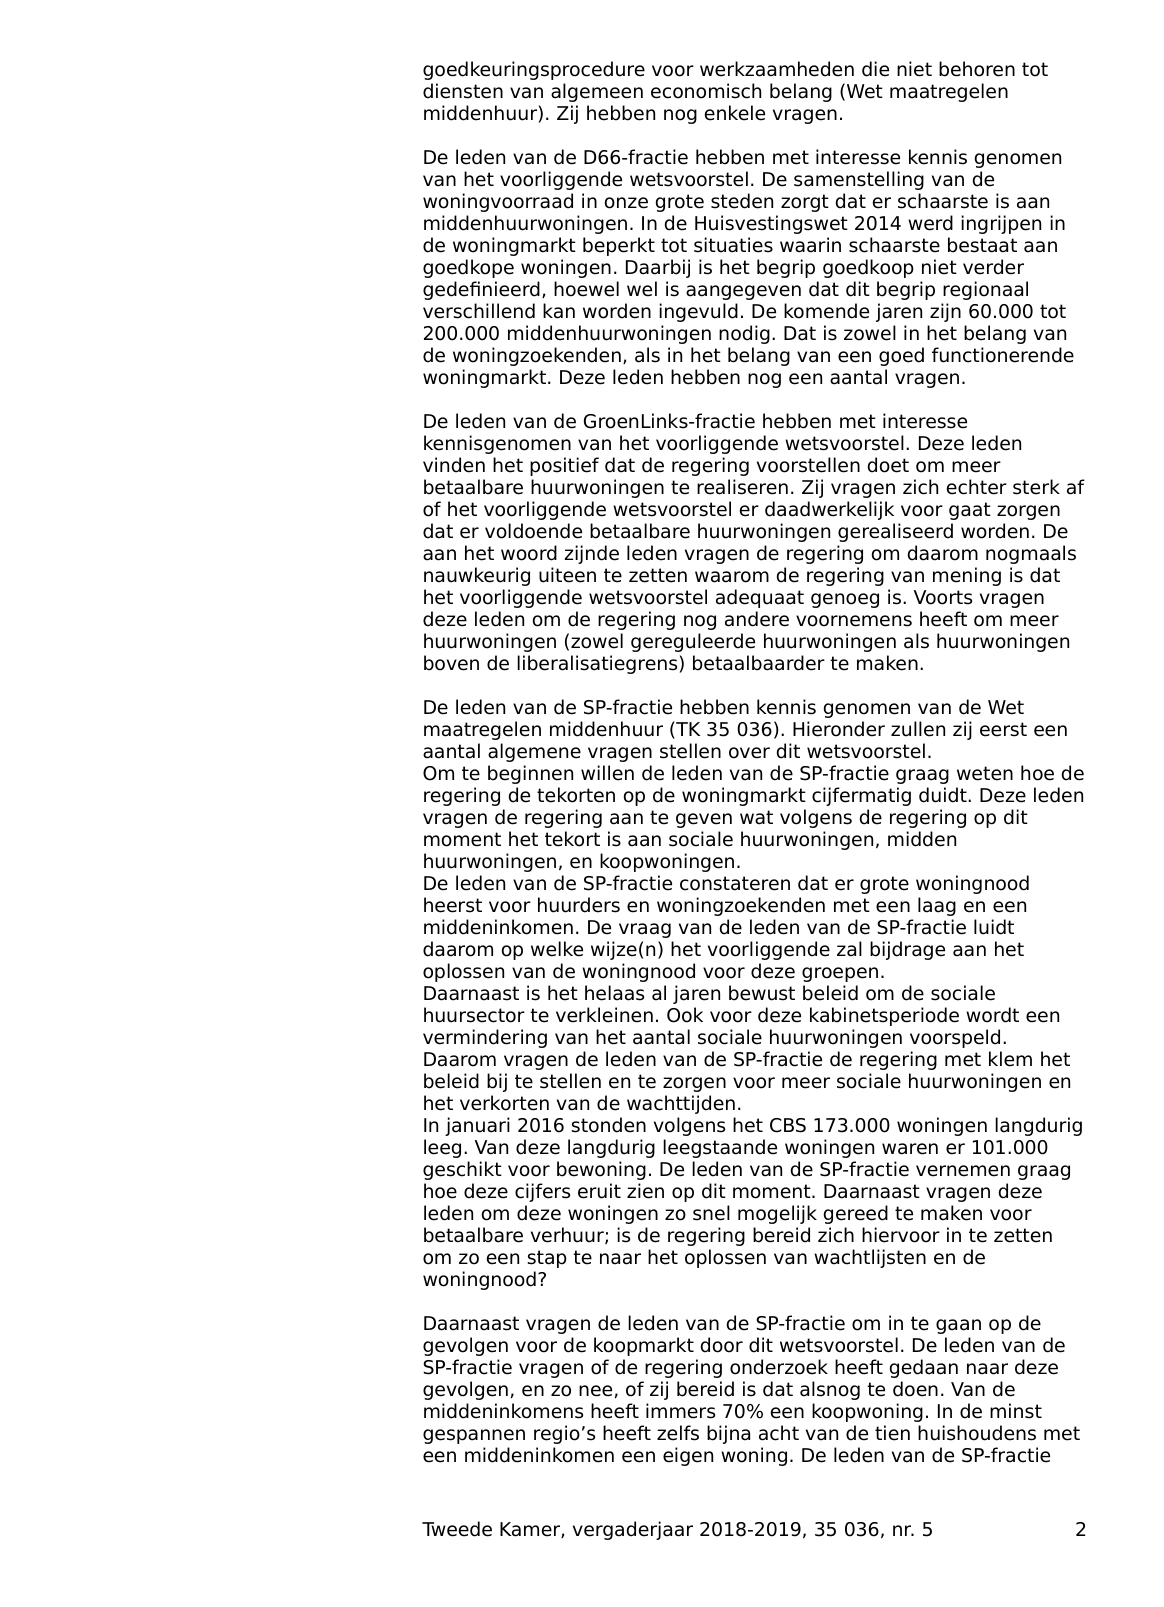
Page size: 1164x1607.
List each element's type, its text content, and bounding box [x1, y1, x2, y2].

text Daarnaast is het helaas al jaren bewust beleid om de sociale huursector te verkleinen. Ook voor deze kabinetsperiode wordt een vermindering van het aantal sociale huurwoningen voorspeld. Daarom vragen de leden van de SP-fractie de regering met klem het beleid bij te stellen en te zorgen voor meer sociale huurwoningen en het verkorten van de wachttijden. [422, 983, 1087, 1115]
text In januari 2016 stonden volgens het CBS 173.000 woningen langdurig leeg. Van deze langdurig leegstaande woningen waren er 101.000 geschikt voor bewoning. De leden van de SP-fractie vernemen graag hoe deze cijfers eruit zien op dit moment. Daarnaast vragen deze leden om deze woningen zo snel mogelijk gereed te maken voor betaalbare verhuur; is de regering bereid zich hiervoor in te zetten om zo een stap te naar het oplossen van wachtlijsten en de woningnood? [422, 1115, 1087, 1291]
text Om te beginnen willen de leden van de SP-fractie graag weten hoe de regering de tekorten op de woningmarkt cijfermatig duidt. Deze leden vragen de regering aan te geven wat volgens de regering op dit moment het tekort is aan sociale huurwoningen, midden huurwoningen, en koopwoningen. [422, 763, 1087, 873]
text goedkeuringsprocedure voor werkzaamheden die niet behoren tot diensten van algemeen economisch belang (Wet maatregelen middenhuur). Zij hebben nog enkele vragen. [422, 59, 1087, 125]
text De leden van de D66-fractie hebben met interesse kennis genomen van het voorliggende wetsvoorstel. De samenstelling van de woningvoorraad in onze grote steden zorgt dat er schaarste is aan middenhuurwoningen. In de Huisvestingswet 2014 werd ingrijpen in de woningmarkt beperkt tot situaties waarin schaarste bestaat aan goedkope woningen. Daarbij is het begrip goedkoop niet verder gedefinieerd, hoewel wel is aangegeven dat dit begrip regionaal verschillend kan worden ingevuld. De komende jaren zijn 60.000 tot 200.000 middenhuurwoningen nodig. Dat is zowel in het belang van de woningzoekenden, als in het belang van een goed functionerende woningmarkt. Deze leden hebben nog een aantal vragen. [422, 147, 1087, 389]
text De leden van de SP-fractie constateren dat er grote woningnood heerst voor huurders en woningzoekenden met een laag en een middeninkomen. De vraag van de leden van de SP-fractie luidt daarom op welke wijze(n) het voorliggende zal bijdrage aan het oplossen van de woningnood voor deze groepen. [422, 873, 1087, 983]
text Daarnaast vragen de leden van de SP-fractie om in te gaan op de gevolgen voor de koopmarkt door dit wetsvoorstel. De leden van de SP-fractie vragen of de regering onderzoek heeft gedaan naar deze gevolgen, en zo nee, of zij bereid is dat alsnog te doen. Van de middeninkomens heeft immers 70% een koopwoning. In de minst gespannen regio’s heeft zelfs bijna acht van de tien huishoudens met een middeninkomen een eigen woning. De leden van de SP-fractie [422, 1313, 1087, 1467]
text De leden van de SP-fractie hebben kennis genomen van de Wet maatregelen middenhuur (TK 35 036). Hieronder zullen zij eerst een aantal algemene vragen stellen over dit wetsvoorstel. [422, 697, 1087, 763]
text De leden van de GroenLinks-fractie hebben met interesse kennisgenomen van het voorliggende wetsvoorstel. Deze leden vinden het positief dat de regering voorstellen doet om meer betaalbare huurwoningen te realiseren. Zij vragen zich echter sterk af of het voorliggende wetsvoorstel er daadwerkelijk voor gaat zorgen dat er voldoende betaalbare huurwoningen gerealiseerd worden. De aan het woord zijnde leden vragen de regering om daarom nogmaals nauwkeurig uiteen te zetten waarom de regering van mening is dat het voorliggende wetsvoorstel adequaat genoeg is. Voorts vragen deze leden om de regering nog andere voornemens heeft om meer huurwoningen (zowel gereguleerde huurwoningen als huurwoningen boven de liberalisatiegrens) betaalbaarder te maken. [422, 411, 1087, 675]
